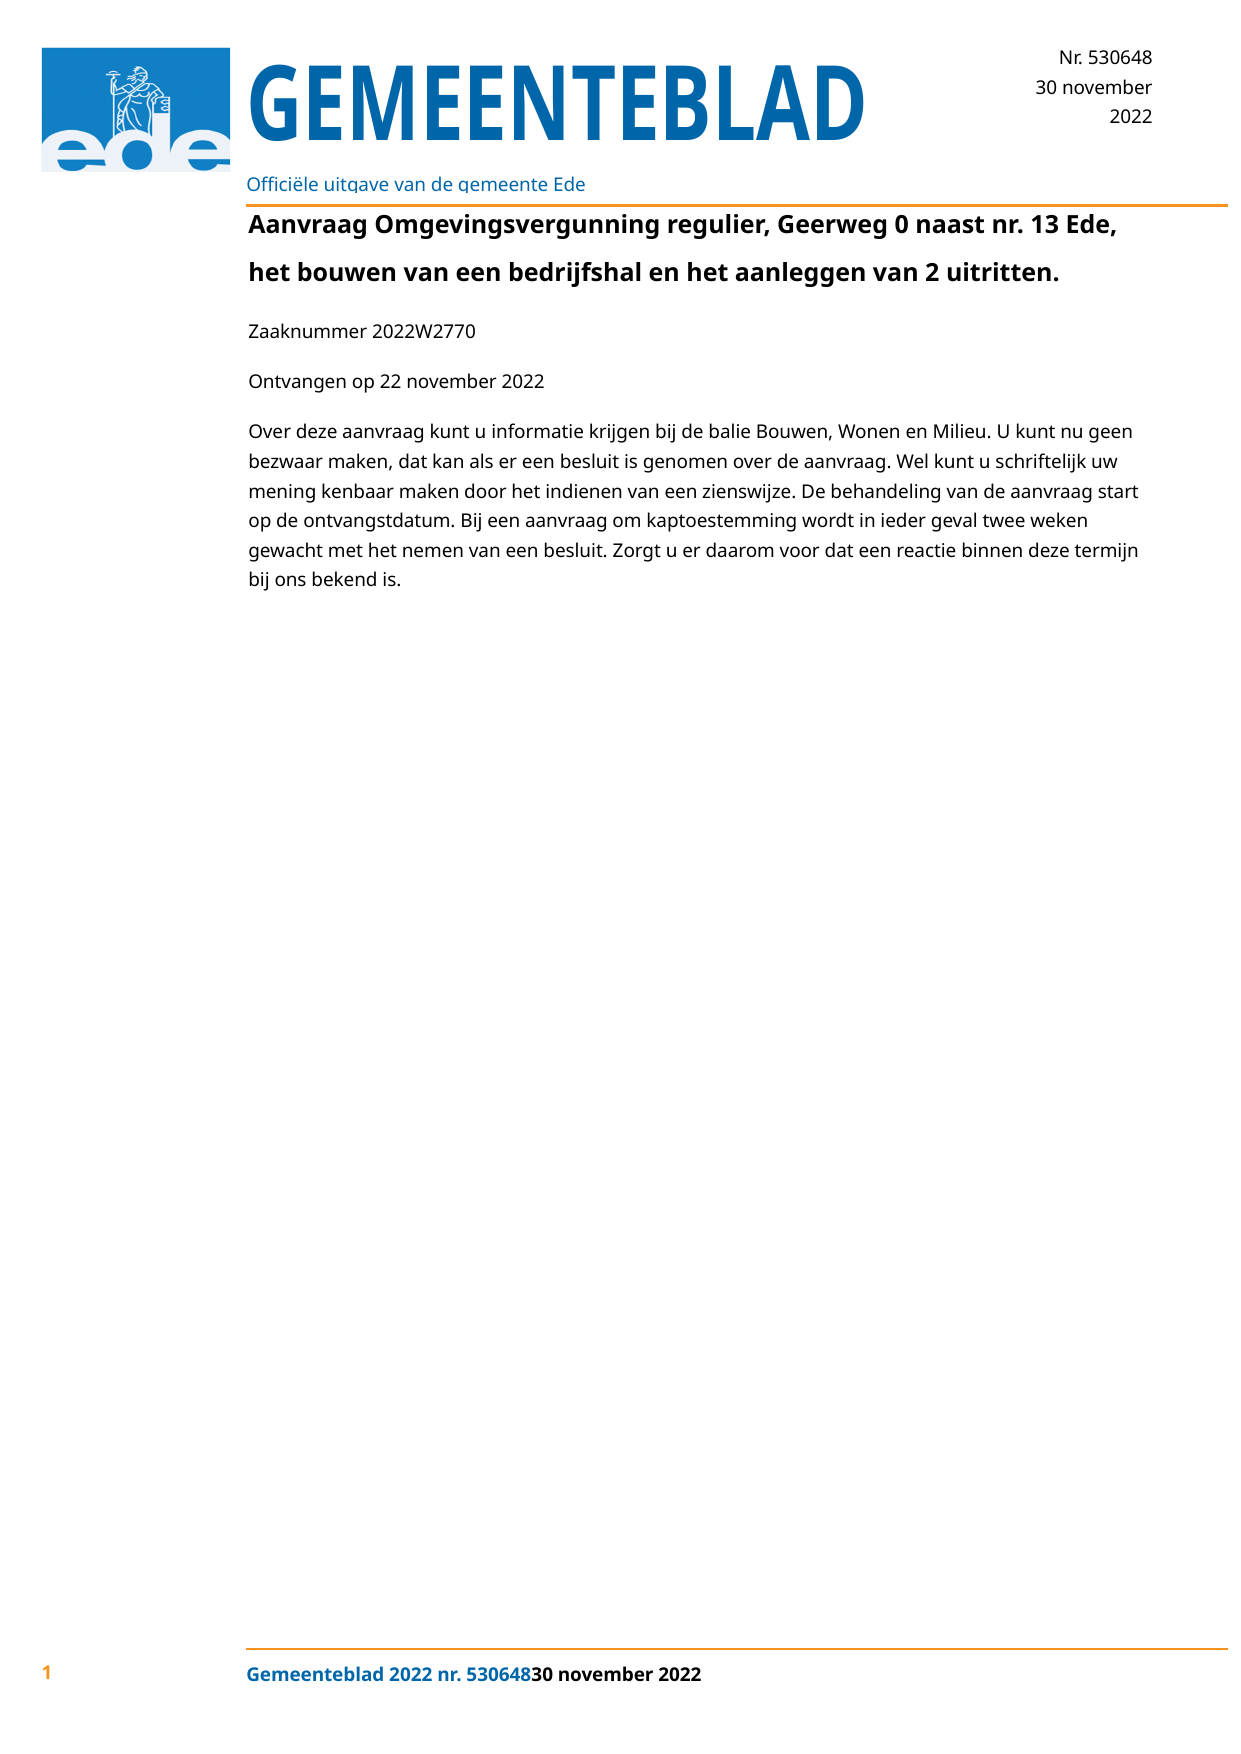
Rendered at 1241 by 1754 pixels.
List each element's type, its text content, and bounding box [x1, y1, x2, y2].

picture [41, 47, 231, 172]
text Ontvangen op 22 november 2022 [248, 368, 1152, 394]
text Aanvraag Omgevingsvergunning regulier, Geerweg 0 naast nr. 13 Ede, het bouwen van een bedrijfshal en het aanleggen van 2 uitritten. [248, 207, 1152, 288]
text Zaaknummer 2022W2770 [248, 318, 1152, 344]
text Over deze aanvraag kunt u informatie krijgen bij de balie Bouwen, Wonen en Milieu. U kunt nu geen bezwaar maken, dat kan als er een besluit is genomen over de aanvraag. Wel kunt u schriftelijk uw mening kenbaar maken door het indienen van een zienswijze. De behandeling van de aanvraag start op de ontvangstdatum. Bij een aanvraag om kaptoestemming wordt in ieder geval twee weken gewacht met het nemen van een besluit. Zorgt u er daarom voor dat een reactie binnen deze termijn bij ons bekend is. [248, 419, 1152, 592]
